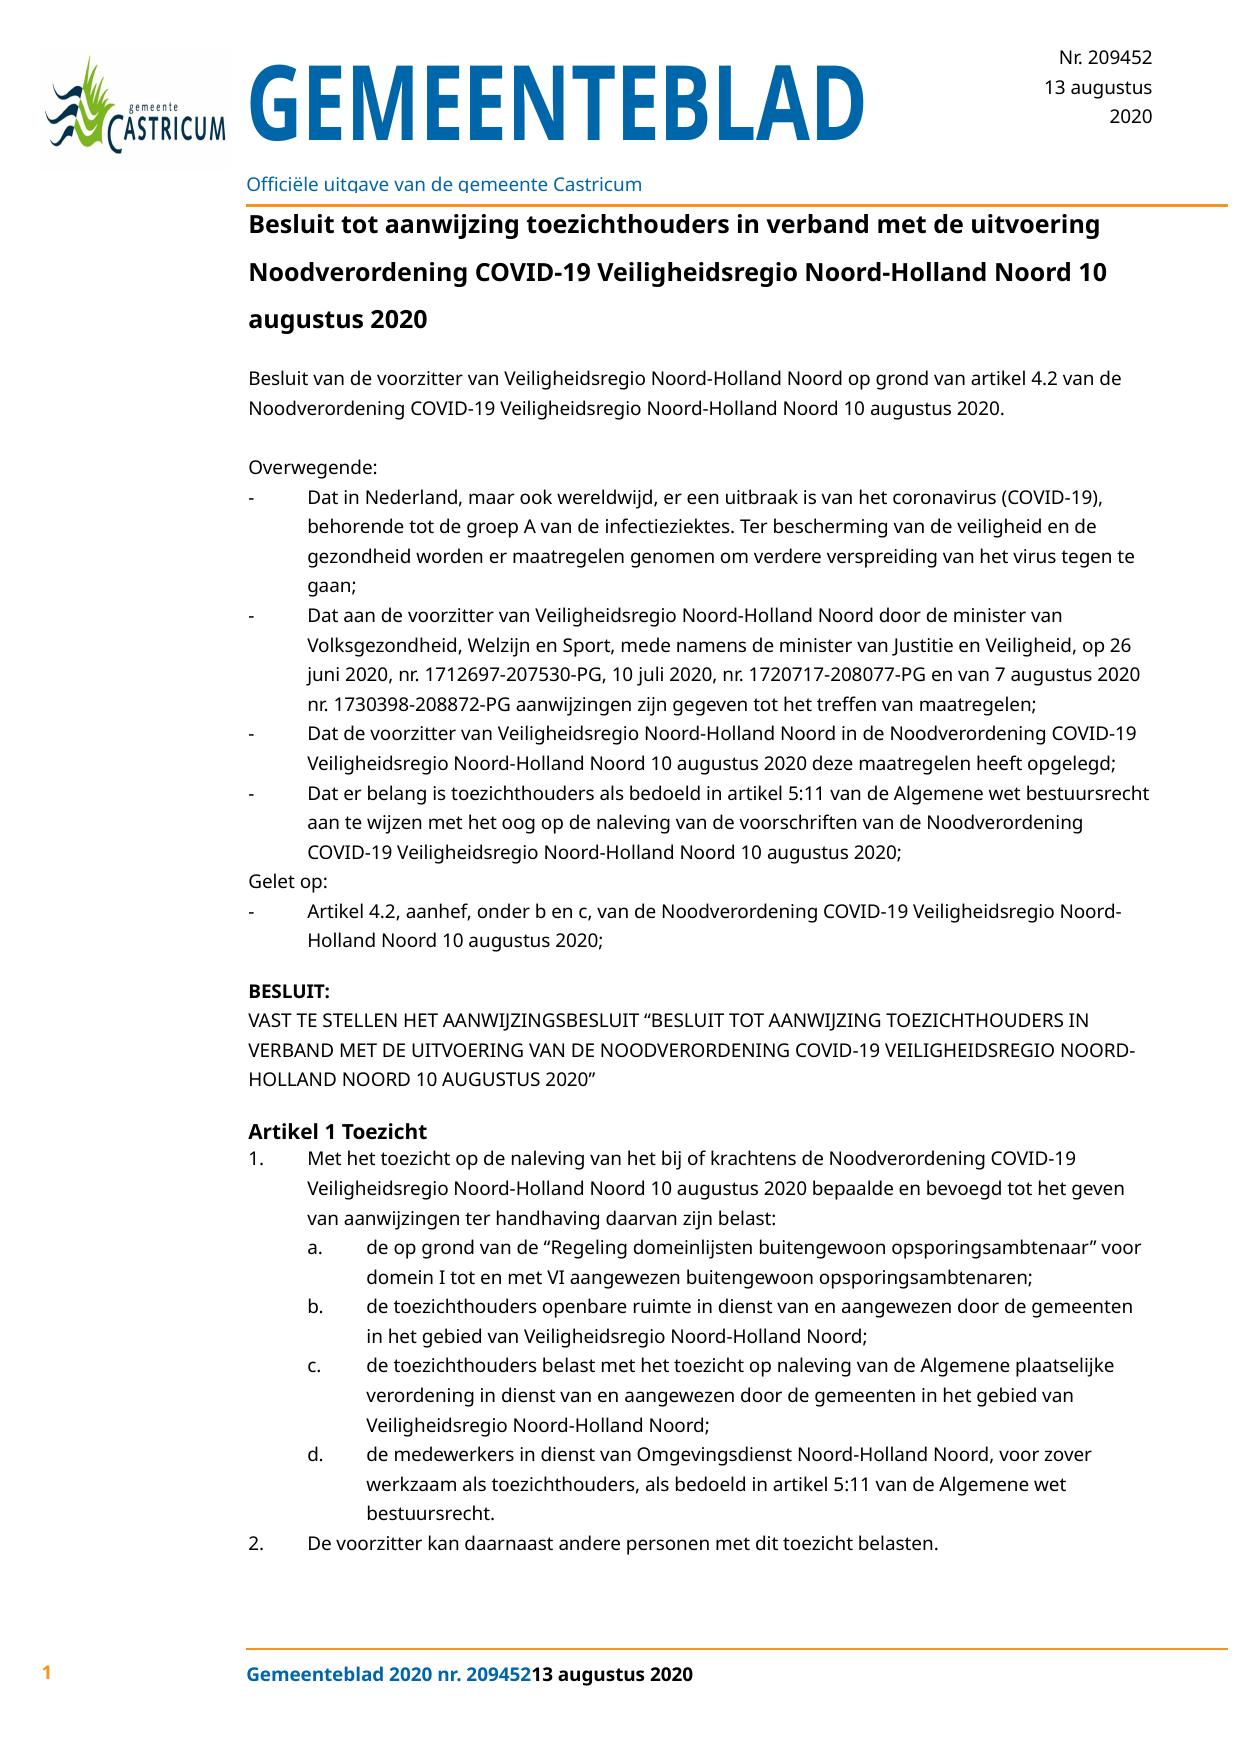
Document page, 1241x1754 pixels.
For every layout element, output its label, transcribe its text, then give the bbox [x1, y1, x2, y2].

text Besluit tot aanwijzing toezichthouders in verband met de uitvoering Noodverordening COVID-19 Veiligheidsregio Noord-Holland Noord 10 augustus 2020 [248, 207, 1152, 336]
text Artikel 1 Toezicht [248, 1117, 1152, 1146]
list de toezichthouders openbare ruimte in dienst van en aangewezen door de gemeenten in het gebied van Veiligheidsregio Noord-Holland Noord; [307, 1293, 1152, 1349]
list Artikel 4.2, aanhef, onder b en c, van de Noodverordening COVID-19 Veiligheidsregio Noord-Holland Noord 10 augustus 2020; [248, 898, 1152, 953]
text Overwegende: [248, 454, 1152, 480]
text VAST TE STELLEN HET AANWIJZINGSBESLUIT “BESLUIT TOT AANWIJZING TOEZICHTHOUDERS IN VERBAND MET DE UITVOERING VAN DE NOODVERORDENING COVID-19 VEILIGHEIDSREGIO NOORD-HOLLAND NOORD 10 AUGUSTUS 2020” [248, 1007, 1152, 1092]
list Dat de voorzitter van Veiligheidsregio Noord-Holland Noord in de Noodverordening COVID-19 Veiligheidsregio Noord-Holland Noord 10 augustus 2020 deze maatregelen heeft opgelegd; [248, 721, 1152, 776]
list De voorzitter kan daarnaast andere personen met dit toezicht belasten. [248, 1530, 1152, 1556]
list Dat in Nederland, maar ook wereldwijd, er een uitbraak is van het coronavirus (COVID-19), behorende tot de groep A van de infectieziektes. Ter bescherming van de veiligheid en de gezondheid worden er maatregelen genomen om verdere verspreiding van het virus tegen te gaan; [248, 484, 1152, 598]
text Gelet op: [248, 868, 1152, 894]
list de toezichthouders belast met het toezicht op naleving van de Algemene plaatselijke verordening in dienst van en aangewezen door de gemeenten in het gebied van Veiligheidsregio Noord-Holland Noord; [307, 1353, 1152, 1437]
list Dat er belang is toezichthouders als bedoeld in artikel 5:11 van de Algemene wet bestuursrecht aan te wijzen met het oog op de naleving van de voorschriften van de Noodverordening COVID-19 Veiligheidsregio Noord-Holland Noord 10 augustus 2020; [248, 780, 1152, 864]
list de medewerkers in dienst van Omgevingsdienst Noord-Holland Noord, voor zover werkzaam als toezichthouders, als bedoeld in artikel 5:11 van de Algemene wet bestuursrecht. [307, 1441, 1152, 1526]
text BESLUIT: [248, 978, 1152, 1004]
list de op grond van de “Regeling domeinlijsten buitengewoon opsporingsambtenaar” voor domein I tot en met VI aangewezen buitengewoon opsporingsambtenaren; [307, 1234, 1152, 1289]
text Besluit van de voorzitter van Veiligheidsregio Noord-Holland Noord op grond van artikel 4.2 van de Noodverordening COVID-19 Veiligheidsregio Noord-Holland Noord 10 augustus 2020. [248, 366, 1152, 421]
list Met het toezicht op de naleving van het bij of krachtens de Noodverordening COVID-19 Veiligheidsregio Noord-Holland Noord 10 augustus 2020 bepaalde en bevoegd tot het geven van aanwijzingen ter handhaving daarvan zijn belast: [248, 1146, 1152, 1230]
list Dat aan de voorzitter van Veiligheidsregio Noord-Holland Noord door de minister van Volksgezondheid, Welzijn en Sport, mede namens de minister van Justitie en Veiligheid, op 26 juni 2020, nr. 1712697-207530-PG, 10 juli 2020, nr. 1720717-208077-PG en van 7 augustus 2020 nr. 1730398-208872-PG aanwijzingen zijn gegeven tot het treffen van maatregelen; [248, 602, 1152, 717]
picture [41, 47, 231, 172]
